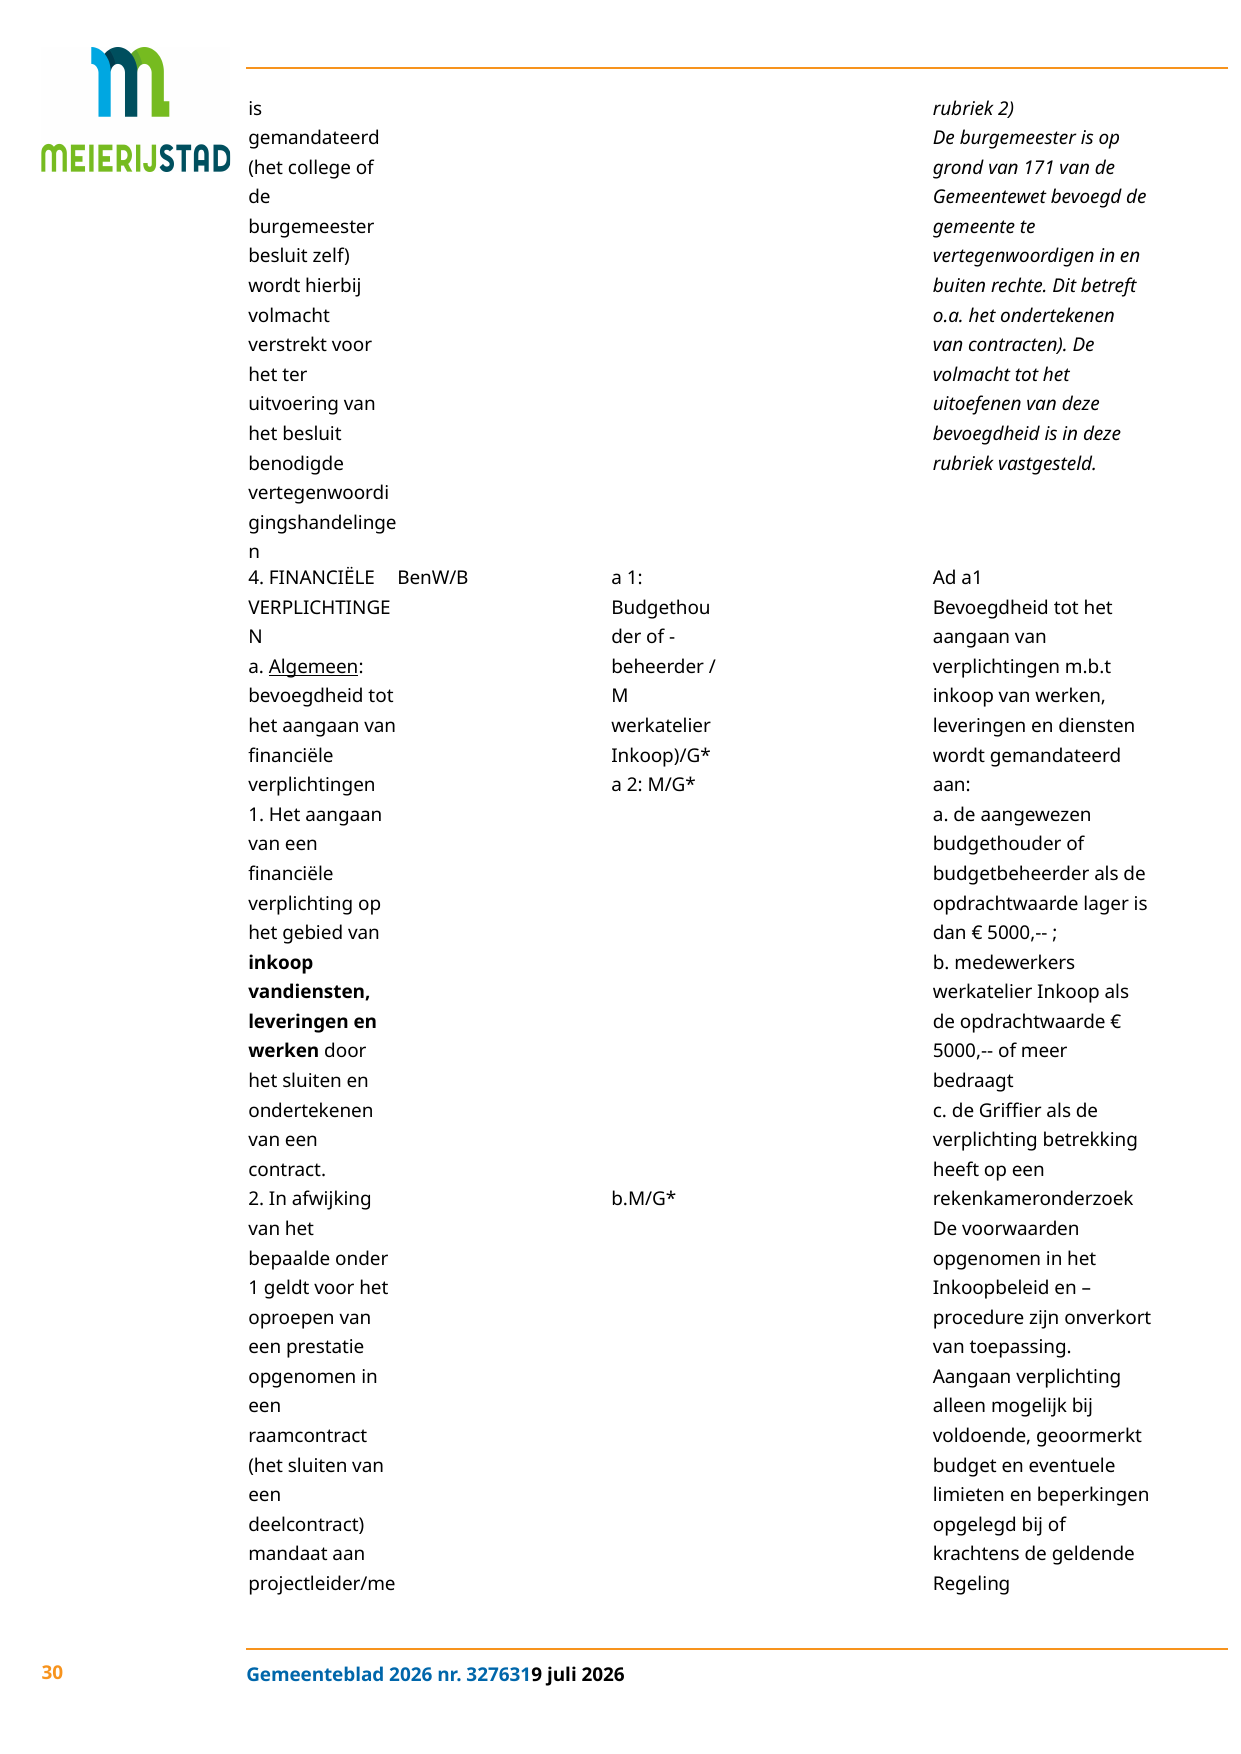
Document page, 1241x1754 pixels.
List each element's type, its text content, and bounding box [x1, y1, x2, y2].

table_cell [826, 95, 933, 564]
table_cell Ad a1 Bevoegdheid tot het aangaan van verplichtingen m.b.t inkoop van werken, leveringen en diensten wordt gemandateerd aan: a. de aangewezen budgethouder of budgetbeheerder als de opdrachtwaarde lager is dan € 5000,-- ; b. medewerkers werkatelier Inkoop als de opdrachtwaarde € 5000,-- of meer bedraagt c. de Griffier als de verplichting betrekking heeft op een rekenkameronderzoek De voorwaarden opgenomen in het Inkoopbeleid en –procedure zijn onverkort van toepassing. Aangaan verplichting alleen mogelijk bij voldoende, geoormerkt budget en eventuele limieten en beperkingen opgelegd bij of krachtens de geldende Regeling [933, 564, 1152, 1596]
table_cell BenW/B [397, 564, 611, 1596]
table_cell 4. FINANCIËLE VERPLICHTINGEN a. Algemeen: bevoegdheid tot het aangaan van financiële verplichtingen 1. Het aangaan van een financiële verplichting op het gebied van inkoop vandiensten, leveringen en werken door het sluiten en ondertekenen van een contract. 2. In afwijking van het bepaalde onder 1 geldt voor het oproepen van een prestatie opgenomen in een raamcontract (het sluiten van een deelcontract) mandaat aan projectleider/me [248, 564, 397, 1596]
table_cell [719, 564, 933, 1596]
table_cell [397, 95, 611, 564]
table_cell a 1: Budgethouder of - beheerder /M werkatelier Inkoop)/G* a 2: M/G* b.M/G* [611, 564, 718, 1596]
table_cell rubriek 2) De burgemeester is op grond van 171 van de Gemeentewet bevoegd de gemeente te vertegenwoordigen in en buiten rechte. Dit betreft o.a. het ondertekenen van contracten). De volmacht tot het uitoefenen van deze bevoegdheid is in deze rubriek vastgesteld. [933, 95, 1152, 564]
table_cell [611, 95, 826, 564]
table_cell is gemandateerd (het college of de burgemeester besluit zelf) wordt hierbij volmacht verstrekt voor het ter uitvoering van het besluit benodigde vertegenwoordigingshandelingen [248, 95, 397, 564]
picture [41, 47, 231, 172]
